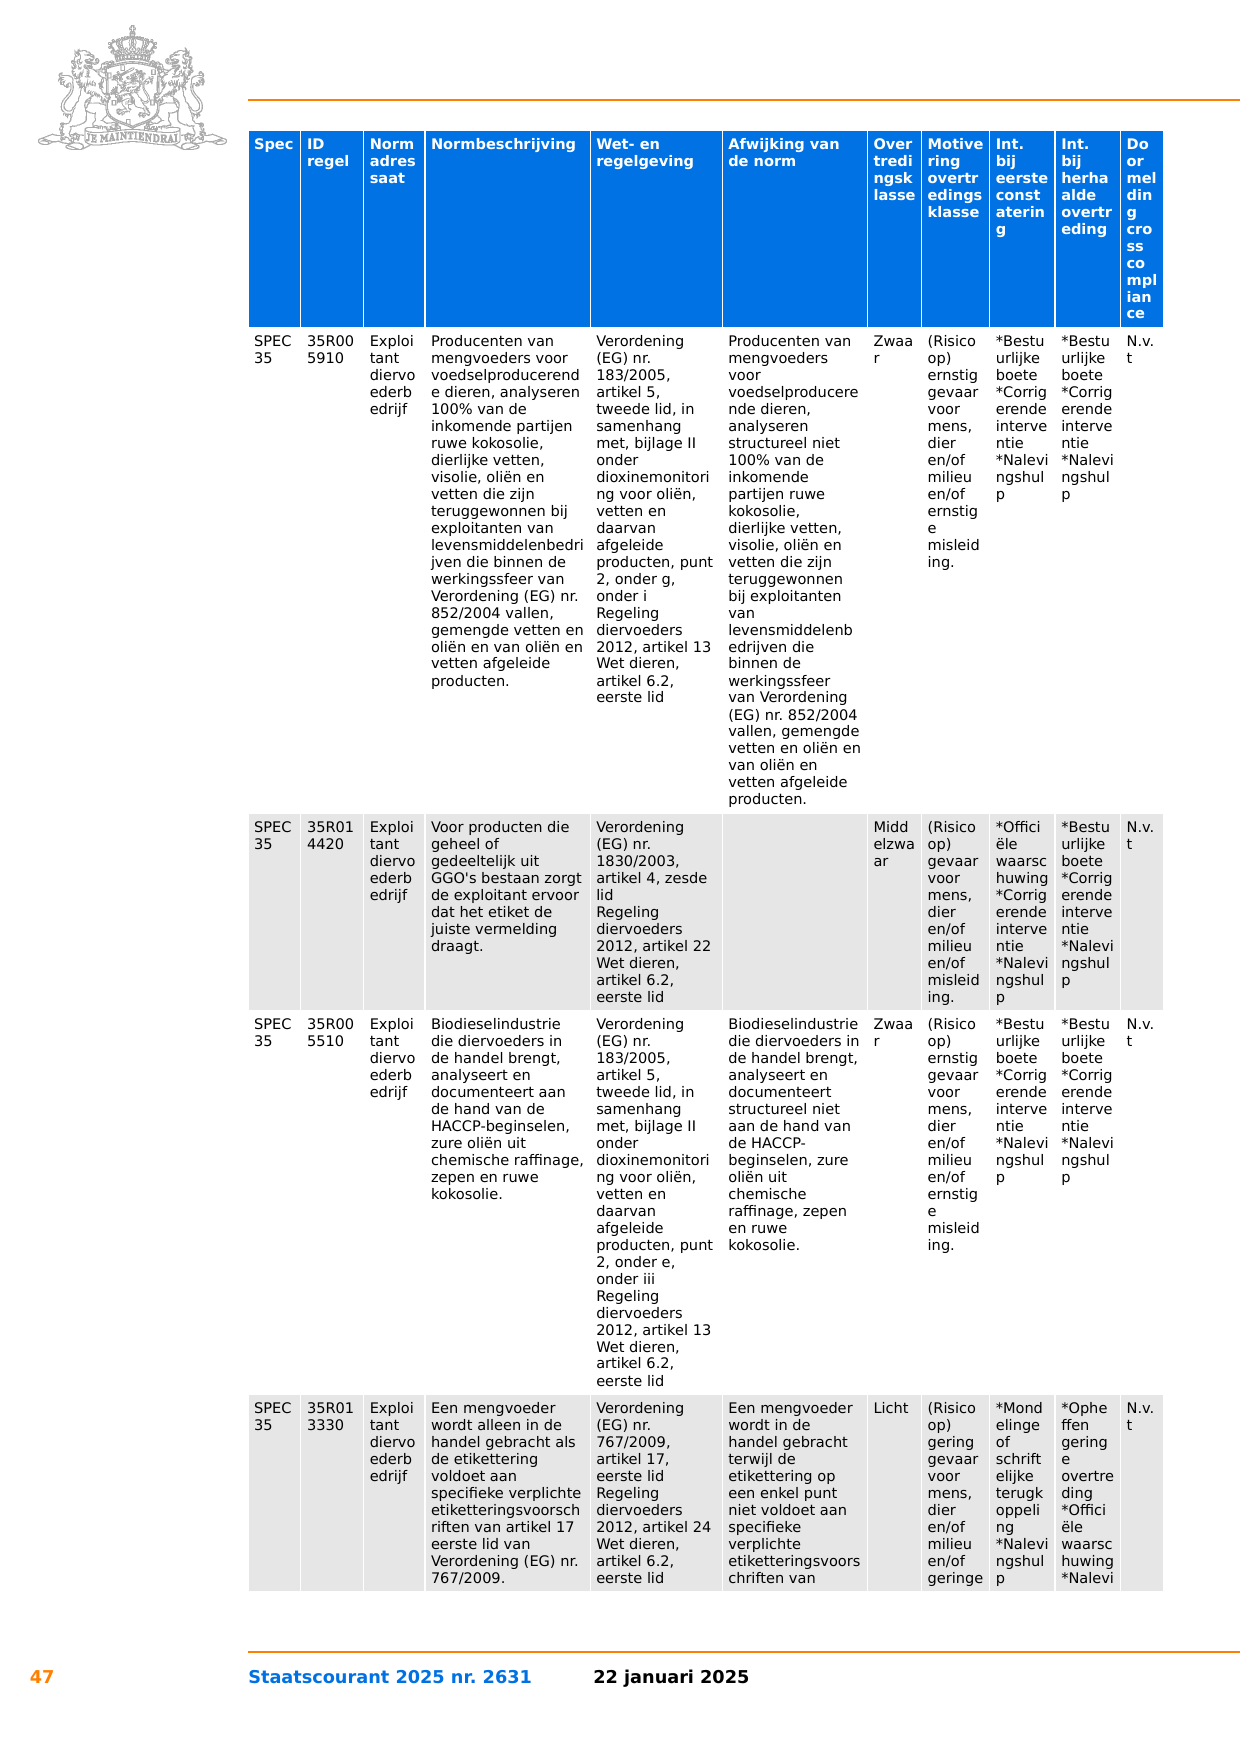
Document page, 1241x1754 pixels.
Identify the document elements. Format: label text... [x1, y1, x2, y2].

table_cell Een mengvoeder wordt alleen in de handel gebracht als de etikettering voldoet aan specifieke verplichte etiketteringsvoorschriften van artikel 17 eerste lid van Verordening (EG) nr. 767/2009. [426, 1395, 590, 1591]
table_cell N.v.t [1121, 1011, 1163, 1394]
table_cell N.v.t [1121, 814, 1163, 1010]
table_header Normadressaat [364, 131, 424, 327]
table_cell Biodieselindustrie die diervoeders in de handel brengt, analyseert en documenteert aan de hand van de HACCP-beginselen, zure oliën uit chemische raffinage, zepen en ruwe kokosolie. [426, 1011, 590, 1394]
table_header Doormelding cross compliance [1121, 131, 1163, 327]
table_cell Producenten van mengvoeders voor voedselproducerende dieren, analyseren 100% van de inkomende partijen ruwe kokosolie, dierlijke vetten, visolie, oliën en vetten die zijn teruggewonnen bij exploitanten van levensmiddelenbedrijven die binnen de werkingssfeer van Verordening (EG) nr. 852/2004 vallen, gemengde vetten en oliën en van oliën en vetten afgeleide producten. [426, 328, 590, 813]
table_cell SPEC35 [249, 328, 300, 813]
table_cell Verordening (EG) nr. 1830/2003, artikel 4, zesde lid Regeling diervoeders 2012, artikel 22 Wet dieren, artikel 6.2, eerste lid [591, 814, 722, 1010]
table_cell (Risico op) gering gevaar voor mens, dier en/of milieu en/of geringe [922, 1395, 989, 1591]
table_cell SPEC35 [249, 1011, 300, 1394]
table_header Overtredingsklasse [868, 131, 921, 327]
table_header Int. bij herhaalde overtreding [1056, 131, 1120, 327]
table_header Motivering overtredingsklasse [922, 131, 989, 327]
table_cell Biodieselindustrie die diervoeders in de handel brengt, analyseert en documenteert structureel niet aan de hand van de HACCP-beginselen, zure oliën uit chemische raffinage, zepen en ruwe kokosolie. [723, 1011, 867, 1394]
table_cell Zwaar [868, 1011, 921, 1394]
table_header ID regel [301, 131, 363, 327]
table_header Wet- en regelgeving [591, 131, 722, 327]
table_header Spec [249, 131, 300, 327]
table_cell 35R014420 [301, 814, 363, 1010]
table_cell 35R005510 [301, 1011, 363, 1394]
table_cell *Opheffen geringe overtreding *Officiële waarschuwing *Nalevi [1056, 1395, 1120, 1591]
table_cell Exploitant diervoederbedrijf [364, 1011, 424, 1394]
table_cell Verordening (EG) nr. 183/2005, artikel 5, tweede lid, in samenhang met, bijlage II onder dioxinemonitoring voor oliën, vetten en daarvan afgeleide producten, punt 2, onder e, onder iii Regeling diervoeders 2012, artikel 13 Wet dieren, artikel 6.2, eerste lid [591, 1011, 722, 1394]
table_cell Middelzwaar [868, 814, 921, 1010]
table_cell *Mondelinge of schriftelijke terugkoppeling *Nalevingshulp [990, 1395, 1054, 1591]
table_cell Exploitant diervoederbedrijf [364, 814, 424, 1010]
table_header Normbeschrijving [426, 131, 590, 327]
table_cell *Officiële waarschuwing *Corrigerende interventie *Nalevingshulp [990, 814, 1054, 1010]
picture [38, 25, 227, 150]
table_cell Zwaar [868, 328, 921, 813]
table_cell SPEC35 [249, 814, 300, 1010]
table_cell N.v.t [1121, 1395, 1163, 1591]
table_cell Verordening (EG) nr. 767/2009, artikel 17, eerste lid Regeling diervoeders 2012, artikel 24 Wet dieren, artikel 6.2, eerste lid [591, 1395, 722, 1591]
table_cell N.v.t [1121, 328, 1163, 813]
table_cell Een mengvoeder wordt in de handel gebracht terwijl de etikettering op een enkel punt niet voldoet aan specifieke verplichte etiketteringsvoorschriften van [723, 1395, 867, 1591]
table_cell (Risico op) gevaar voor mens, dier en/of milieu en/of misleiding. [922, 814, 989, 1010]
table_header Afwijking van de norm [723, 131, 867, 327]
table_header Int. bij eerste constatering [990, 131, 1054, 327]
table_cell *Bestuurlijke boete *Corrigerende interventie *Nalevingshulp [990, 1011, 1054, 1394]
table_cell Producenten van mengvoeders voor voedselproducerende dieren, analyseren structureel niet 100% van de inkomende partijen ruwe kokosolie, dierlijke vetten, visolie, oliën en vetten die zijn teruggewonnen bij exploitanten van levensmiddelenbedrijven die binnen de werkingssfeer van Verordening (EG) nr. 852/2004 vallen, gemengde vetten en oliën en van oliën en vetten afgeleide producten. [723, 328, 867, 813]
table_cell [723, 814, 867, 1010]
table_cell Exploitant diervoederbedrijf [364, 328, 424, 813]
table_cell 35R013330 [301, 1395, 363, 1591]
table_cell *Bestuurlijke boete *Corrigerende interventie *Nalevingshulp [1056, 1011, 1120, 1394]
table_cell *Bestuurlijke boete *Corrigerende interventie *Nalevingshulp [1056, 814, 1120, 1010]
table_cell Voor producten die geheel of gedeeltelijk uit GGO's bestaan zorgt de exploitant ervoor dat het etiket de juiste vermelding draagt. [426, 814, 590, 1010]
table_cell 35R005910 [301, 328, 363, 813]
table_cell (Risico op) ernstig gevaar voor mens, dier en/of milieu en/of ernstige misleiding. [922, 328, 989, 813]
table_cell Licht [868, 1395, 921, 1591]
table_cell *Bestuurlijke boete *Corrigerende interventie *Nalevingshulp [990, 328, 1054, 813]
table_cell (Risico op) ernstig gevaar voor mens, dier en/of milieu en/of ernstige misleiding. [922, 1011, 989, 1394]
table_cell Exploitant diervoederbedrijf [364, 1395, 424, 1591]
table_cell Verordening (EG) nr. 183/2005, artikel 5, tweede lid, in samenhang met, bijlage II onder dioxinemonitoring voor oliën, vetten en daarvan afgeleide producten, punt 2, onder g, onder i Regeling diervoeders 2012, artikel 13 Wet dieren, artikel 6.2, eerste lid [591, 328, 722, 813]
table_cell SPEC35 [249, 1395, 300, 1591]
table_cell *Bestuurlijke boete *Corrigerende interventie *Nalevingshulp [1056, 328, 1120, 813]
